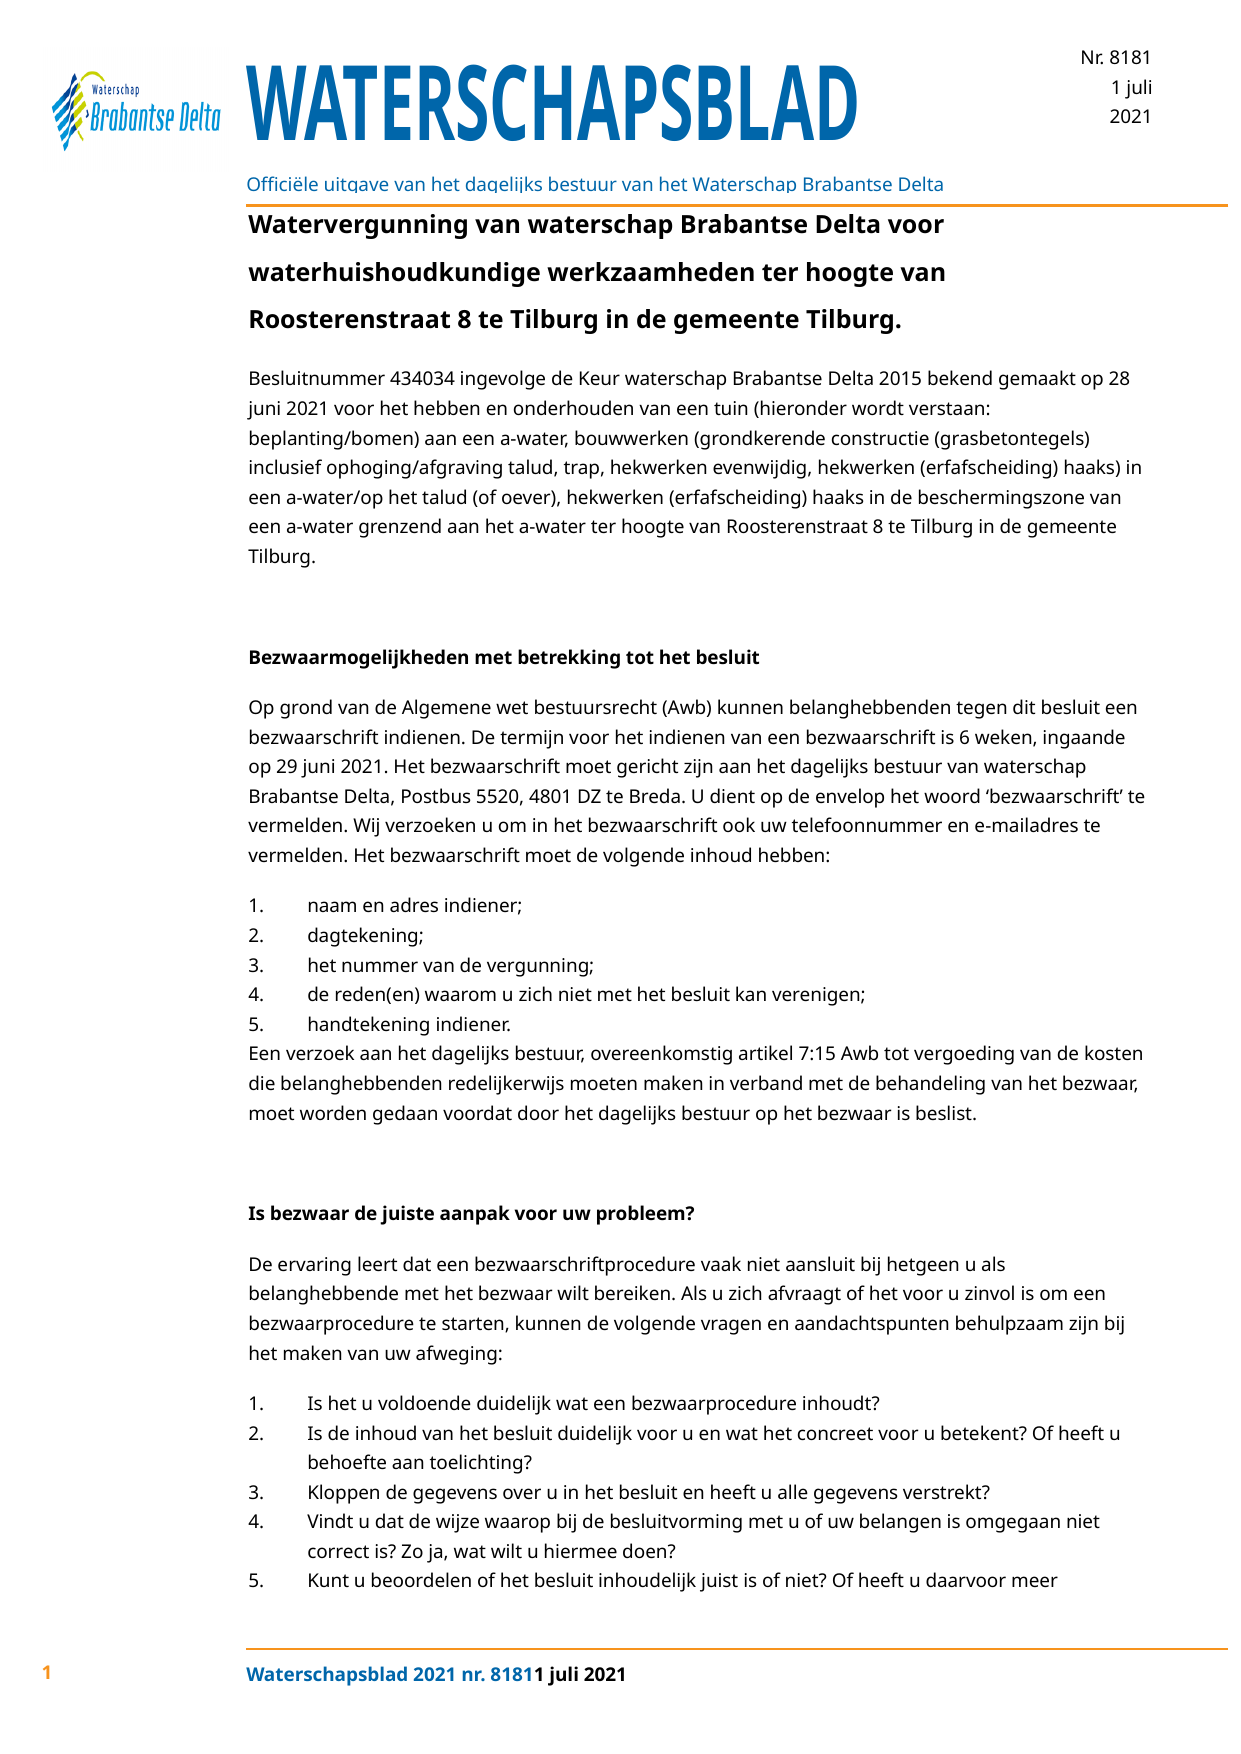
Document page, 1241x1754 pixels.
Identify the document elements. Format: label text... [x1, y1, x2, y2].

text Watervergunning van waterschap Brabantse Delta voor waterhuishoudkundige werkzaamheden ter hoogte van Roosterenstraat 8 te Tilburg in de gemeente Tilburg. [248, 207, 1152, 336]
list Kloppen de gegevens over u in het besluit en heeft u alle gegevens verstrekt? [248, 1479, 1152, 1504]
text Een verzoek aan het dagelijks bestuur, overeenkomstig artikel 7:15 Awb tot vergoeding van de kosten die belanghebbenden redelijkerwijs moeten maken in verband met de behandeling van het bezwaar, moet worden gedaan voordat door het dagelijks bestuur op het bezwaar is beslist. [248, 1041, 1152, 1125]
text Besluitnummer 434034 ingevolge de Keur waterschap Brabantse Delta 2015 bekend gemaakt op 28 juni 2021 voor het hebben en onderhouden van een tuin (hieronder wordt verstaan: beplanting/bomen) aan een a-water, bouwwerken (grondkerende constructie (grasbetontegels) inclusief ophoging/afgraving talud, trap, hekwerken evenwijdig, hekwerken (erfafscheiding) haaks) in een a-water/op het talud (of oever), hekwerken (erfafscheiding) haaks in de beschermingszone van een a-water grenzend aan het a-water ter hoogte van Roosterenstraat 8 te Tilburg in de gemeente Tilburg. [248, 366, 1152, 569]
text Is bezwaar de juiste aanpak voor uw probleem? [248, 1201, 1152, 1226]
text Bezwaarmogelijkheden met betrekking tot het besluit [248, 644, 1152, 669]
list dagtekening; [248, 922, 1152, 948]
list Vindt u dat de wijze waarop bij de besluitvorming met u of uw belangen is omgegaan niet correct is? Zo ja, wat wilt u hiermee doen? [248, 1508, 1152, 1564]
list handtekening indiener. [248, 1011, 1152, 1037]
text De ervaring leert dat een bezwaarschriftprocedure vaak niet aansluit bij hetgeen u als belanghebbende met het bezwaar wilt bereiken. Als u zich afvraagt of het voor u zinvol is om een bezwaarprocedure te starten, kunnen de volgende vragen en aandachtspunten behulpzaam zijn bij het maken van uw afweging: [248, 1251, 1152, 1365]
list de reden(en) waarom u zich niet met het besluit kan verenigen; [248, 981, 1152, 1007]
list Is het u voldoende duidelijk wat een bezwaarprocedure inhoudt? [248, 1390, 1152, 1416]
list het nummer van de vergunning; [248, 952, 1152, 977]
list naam en adres indiener; [248, 893, 1152, 918]
list Is de inhoud van het besluit duidelijk voor u en wat het concreet voor u betekent? Of heeft u behoefte aan toelichting? [248, 1420, 1152, 1475]
list Kunt u beoordelen of het besluit inhoudelijk juist is of niet? Of heeft u daarvoor meer [248, 1568, 1152, 1593]
picture [41, 47, 231, 172]
text Op grond van de Algemene wet bestuursrecht (Awb) kunnen belanghebbenden tegen dit besluit een bezwaarschrift indienen. De termijn voor het indienen van een bezwaarschrift is 6 weken, ingaande op 29 juni 2021. Het bezwaarschrift moet gericht zijn aan het dagelijks bestuur van waterschap Brabantse Delta, Postbus 5520, 4801 DZ te Breda. U dient op de envelop het woord ‘bezwaarschrift’ te vermelden. Wij verzoeken u om in het bezwaarschrift ook uw telefoonnummer en e‑mailadres te vermelden. Het bezwaarschrift moet de volgende inhoud hebben: [248, 694, 1152, 868]
